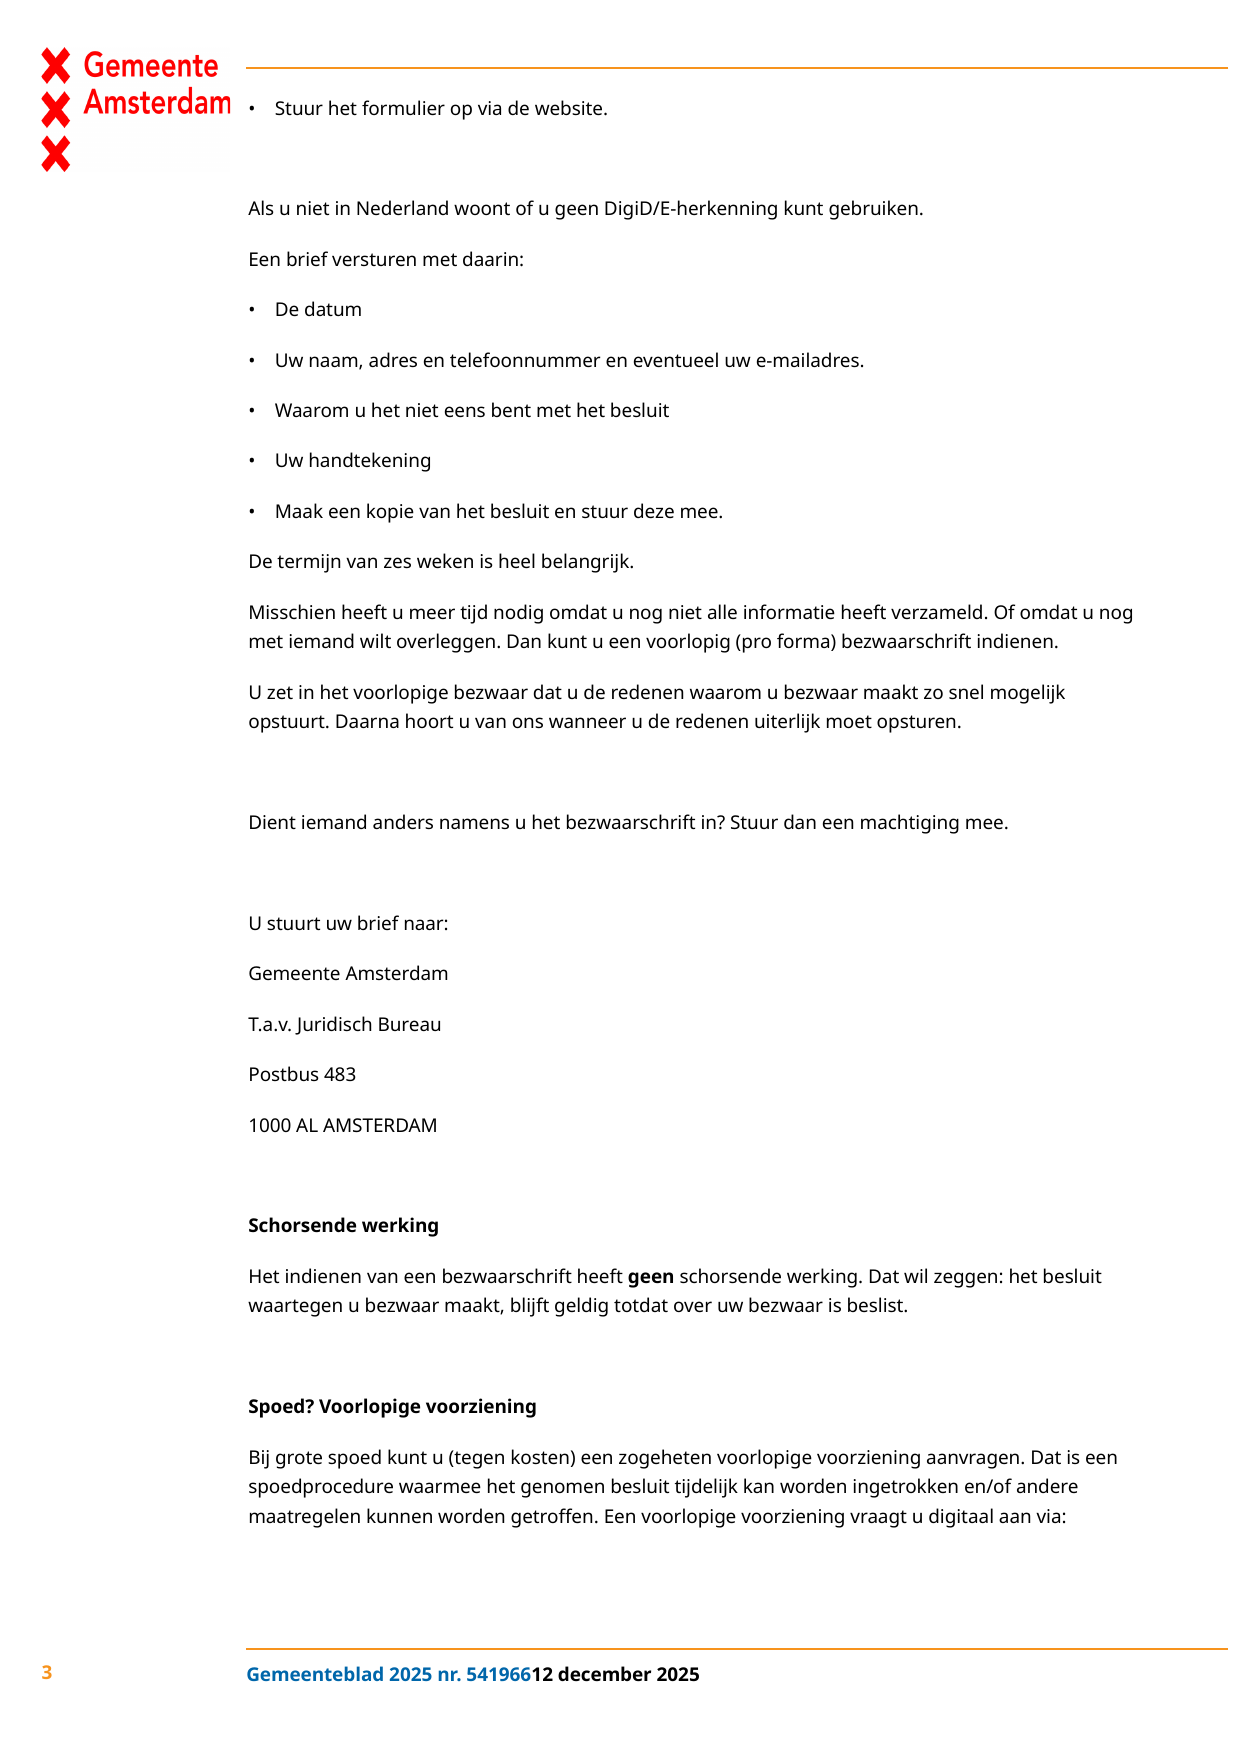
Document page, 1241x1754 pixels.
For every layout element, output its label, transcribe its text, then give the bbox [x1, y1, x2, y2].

text • De datum [248, 296, 1152, 322]
text Een brief versturen met daarin: [248, 246, 1152, 272]
text Misschien heeft u meer tijd nodig omdat u nog niet alle informatie heeft verzameld. Of omdat u nog met iemand wilt overleggen. Dan kunt u een voorlopig (pro forma) bezwaarschrift indienen. [248, 599, 1152, 654]
text U stuurt uw brief naar: [248, 910, 1152, 936]
text • Maak een kopie van het besluit en stuur deze mee. [248, 498, 1152, 524]
text Gemeente Amsterdam [248, 961, 1152, 986]
text De termijn van zes weken is heel belangrijk. [248, 548, 1152, 574]
text Als u niet in Nederland woont of u geen DigiD/E-herkenning kunt gebruiken. [248, 196, 1152, 221]
picture [41, 47, 231, 172]
text U zet in het voorlopige bezwaar dat u de redenen waarom u bezwaar maakt zo snel mogelijk opstuurt. Daarna hoort u van ons wanneer u de redenen uiterlijk moet opsturen. [248, 679, 1152, 734]
text • Uw handtekening [248, 448, 1152, 473]
text Postbus 483 [248, 1061, 1152, 1087]
text Het indienen van een bezwaarschrift heeft geen schorsende werking. Dat wil zeggen: het besluit waartegen u bezwaar maakt, blijft geldig totdat over uw bezwaar is beslist. [248, 1263, 1152, 1318]
text 1000 AL AMSTERDAM [248, 1112, 1152, 1138]
text • Waarom u het niet eens bent met het besluit [248, 397, 1152, 423]
text T.a.v. Juridisch Bureau [248, 1011, 1152, 1037]
text Dient iemand anders namens u het bezwaarschrift in? Stuur dan een machtiging mee. [248, 809, 1152, 835]
text Schorsende werking [248, 1213, 1152, 1238]
text • Stuur het formulier op via de website. [248, 95, 1152, 121]
text Bij grote spoed kunt u (tegen kosten) een zogeheten voorlopige voorziening aanvragen. Dat is een spoedprocedure waarmee het genomen besluit tijdelijk kan worden ingetrokken en/of andere maatregelen kunnen worden getroffen. Een voorlopige voorziening vraagt u digitaal aan via: [248, 1444, 1152, 1529]
text • Uw naam, adres en telefoonnummer en eventueel uw e-mailadres. [248, 347, 1152, 373]
text Spoed? Voorlopige voorziening [248, 1393, 1152, 1419]
